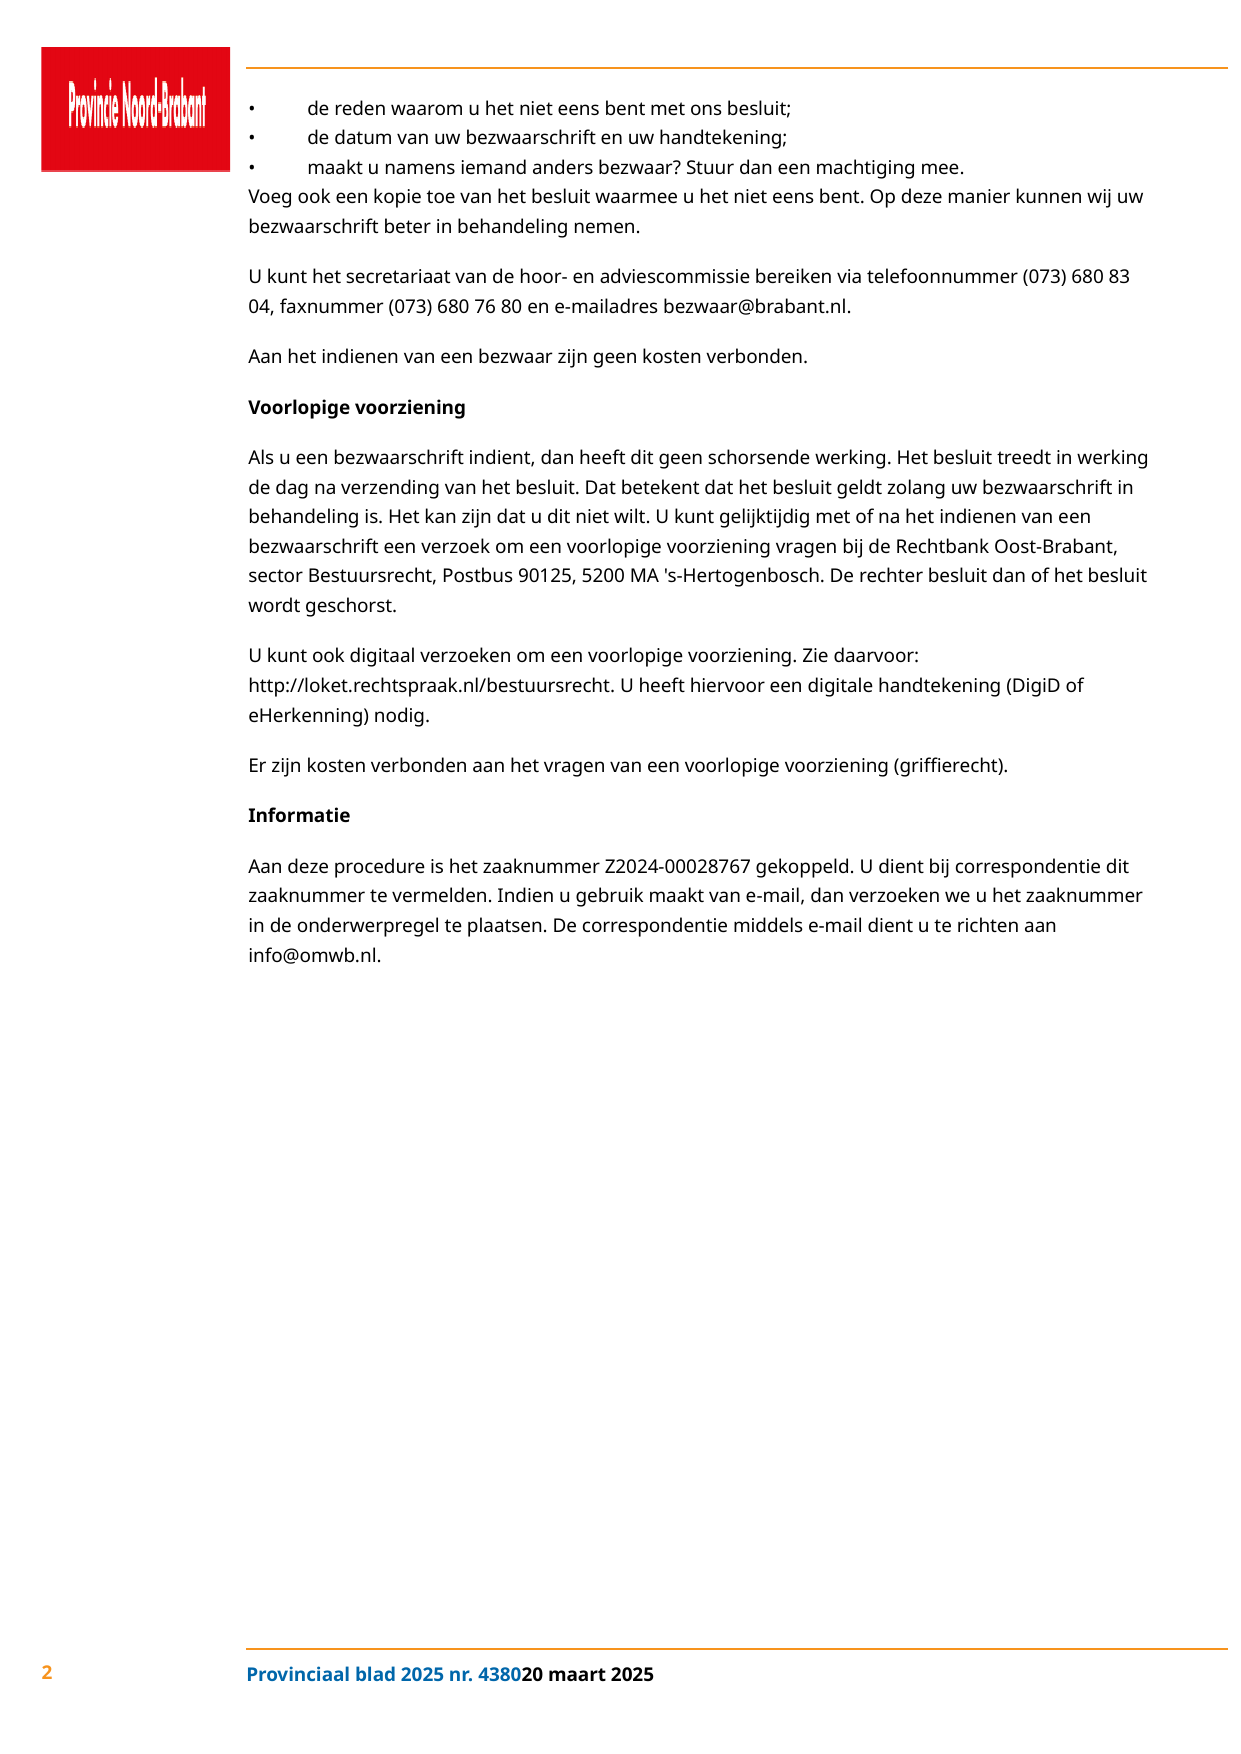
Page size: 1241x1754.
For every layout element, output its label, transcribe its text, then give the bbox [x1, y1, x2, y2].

text Aan het indienen van een bezwaar zijn geen kosten verbonden. [248, 343, 1152, 369]
text Aan deze procedure is het zaaknummer Z2024-00028767 gekoppeld. U dient bij correspondentie dit zaaknummer te vermelden. Indien u gebruik maakt van e-mail, dan verzoeken we u het zaaknummer in de onderwerpregel te plaatsen. De correspondentie middels e-mail dient u te richten aan info@omwb.nl. [248, 853, 1152, 968]
text Als u een bezwaarschrift indient, dan heeft dit geen schorsende werking. Het besluit treedt in werking de dag na verzending van het besluit. Dat betekent dat het besluit geldt zolang uw bezwaarschrift in behandeling is. Het kan zijn dat u dit niet wilt. U kunt gelijktijdig met of na het indienen van een bezwaarschrift een verzoek om een voorlopige voorziening vragen bij de Rechtbank Oost-Brabant, sector Bestuursrecht, Postbus 90125, 5200 MA 's‑Hertogenbosch. De rechter besluit dan of het besluit wordt geschorst. [248, 444, 1152, 618]
list de reden waarom u het niet eens bent met ons besluit; [248, 95, 1152, 121]
list maakt u namens iemand anders bezwaar? Stuur dan een machtiging mee. [248, 154, 1152, 180]
text U kunt ook digitaal verzoeken om een voorlopige voorziening. Zie daarvoor: http://loket.rechtspraak.nl/bestuursrecht. U heeft hiervoor een digitale handtekening (DigiD of eHerkenning) nodig. [248, 643, 1152, 728]
list de datum van uw bezwaarschrift en uw handtekening; [248, 124, 1152, 150]
text Voorlopige voorziening [248, 394, 1152, 420]
text Voeg ook een kopie toe van het besluit waarmee u het niet eens bent. Op deze manier kunnen wij uw bezwaarschrift beter in behandeling nemen. [248, 183, 1152, 239]
text Informatie [248, 803, 1152, 828]
text Er zijn kosten verbonden aan het vragen van een voorlopige voorziening (griffierecht). [248, 752, 1152, 778]
text U kunt het secretariaat van de hoor- en adviescommissie bereiken via telefoonnummer (073) 680 83 04, faxnummer (073) 680 76 80 en e-mailadres bezwaar@brabant.nl. [248, 263, 1152, 319]
picture [41, 47, 231, 172]
